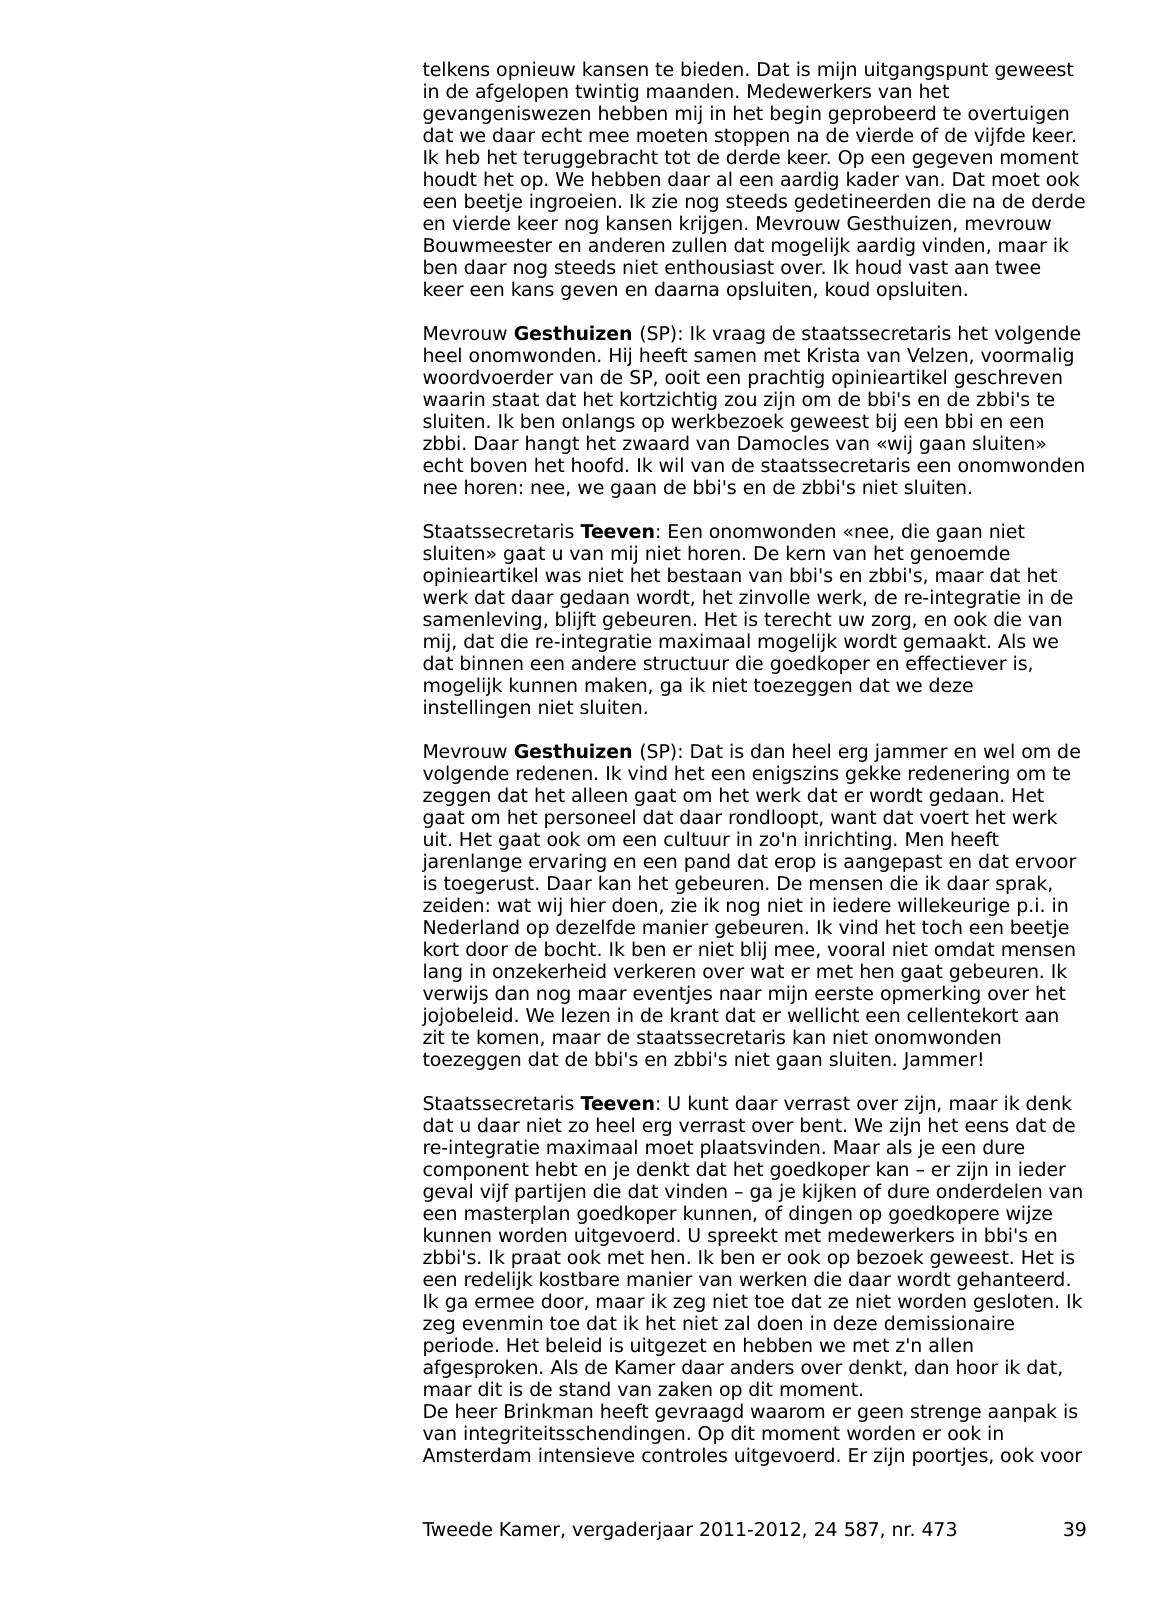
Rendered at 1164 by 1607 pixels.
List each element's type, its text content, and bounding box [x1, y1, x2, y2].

text telkens opnieuw kansen te bieden. Dat is mijn uitgangspunt geweest in de afgelopen twintig maanden. Medewerkers van het gevangeniswezen hebben mij in het begin geprobeerd te overtuigen dat we daar echt mee moeten stoppen na de vierde of de vijfde keer. Ik heb het teruggebracht tot de derde keer. Op een gegeven moment houdt het op. We hebben daar al een aardig kader van. Dat moet ook een beetje ingroeien. Ik zie nog steeds gedetineerden die na de derde en vierde keer nog kansen krijgen. Mevrouw Gesthuizen, mevrouw Bouwmeester en anderen zullen dat mogelijk aardig vinden, maar ik ben daar nog steeds niet enthousiast over. Ik houd vast aan twee keer een kans geven en daarna opsluiten, koud opsluiten. [422, 59, 1087, 301]
text Mevrouw Gesthuizen (SP): Dat is dan heel erg jammer en wel om de volgende redenen. Ik vind het een enigszins gekke redenering om te zeggen dat het alleen gaat om het werk dat er wordt gedaan. Het gaat om het personeel dat daar rondloopt, want dat voert het werk uit. Het gaat ook om een cultuur in zo'n inrichting. Men heeft jarenlange ervaring en een pand dat erop is aangepast en dat ervoor is toegerust. Daar kan het gebeuren. De mensen die ik daar sprak, zeiden: wat wij hier doen, zie ik nog niet in iedere willekeurige p.i. in Nederland op dezelfde manier gebeuren. Ik vind het toch een beetje kort door de bocht. Ik ben er niet blij mee, vooral niet omdat mensen lang in onzekerheid verkeren over wat er met hen gaat gebeuren. Ik verwijs dan nog maar eventjes naar mijn eerste opmerking over het jojobeleid. We lezen in de krant dat er wellicht een cellentekort aan zit te komen, maar de staatssecretaris kan niet onomwonden toezeggen dat de bbi's en zbbi's niet gaan sluiten. Jammer! [422, 741, 1087, 1071]
text Staatssecretaris Teeven: U kunt daar verrast over zijn, maar ik denk dat u daar niet zo heel erg verrast over bent. We zijn het eens dat de re-integratie maximaal moet plaatsvinden. Maar als je een dure component hebt en je denkt dat het goedkoper kan – er zijn in ieder geval vijf partijen die dat vinden – ga je kijken of dure onderdelen van een masterplan goedkoper kunnen, of dingen op goedkopere wijze kunnen worden uitgevoerd. U spreekt met medewerkers in bbi's en zbbi's. Ik praat ook met hen. Ik ben er ook op bezoek geweest. Het is een redelijk kostbare manier van werken die daar wordt gehanteerd. Ik ga ermee door, maar ik zeg niet toe dat ze niet worden gesloten. Ik zeg evenmin toe dat ik het niet zal doen in deze demissionaire periode. Het beleid is uitgezet en hebben we met z'n allen afgesproken. Als de Kamer daar anders over denkt, dan hoor ik dat, maar dit is de stand van zaken op dit moment. [422, 1093, 1087, 1401]
text Mevrouw Gesthuizen (SP): Ik vraag de staatssecretaris het volgende heel onomwonden. Hij heeft samen met Krista van Velzen, voormalig woordvoerder van de SP, ooit een prachtig opinieartikel geschreven waarin staat dat het kortzichtig zou zijn om de bbi's en de zbbi's te sluiten. Ik ben onlangs op werkbezoek geweest bij een bbi en een zbbi. Daar hangt het zwaard van Damocles van «wij gaan sluiten» echt boven het hoofd. Ik wil van de staatssecretaris een onomwonden nee horen: nee, we gaan de bbi's en de zbbi's niet sluiten. [422, 323, 1087, 499]
text Staatssecretaris Teeven: Een onomwonden «nee, die gaan niet sluiten» gaat u van mij niet horen. De kern van het genoemde opinieartikel was niet het bestaan van bbi's en zbbi's, maar dat het werk dat daar gedaan wordt, het zinvolle werk, de re-integratie in de samenleving, blijft gebeuren. Het is terecht uw zorg, en ook die van mij, dat die re-integratie maximaal mogelijk wordt gemaakt. Als we dat binnen een andere structuur die goedkoper en effectiever is, mogelijk kunnen maken, ga ik niet toezeggen dat we deze instellingen niet sluiten. [422, 521, 1087, 719]
text De heer Brinkman heeft gevraagd waarom er geen strenge aanpak is van integriteitsschendingen. Op dit moment worden er ook in Amsterdam intensieve controles uitgevoerd. Er zijn poortjes, ook voor [422, 1401, 1087, 1467]
